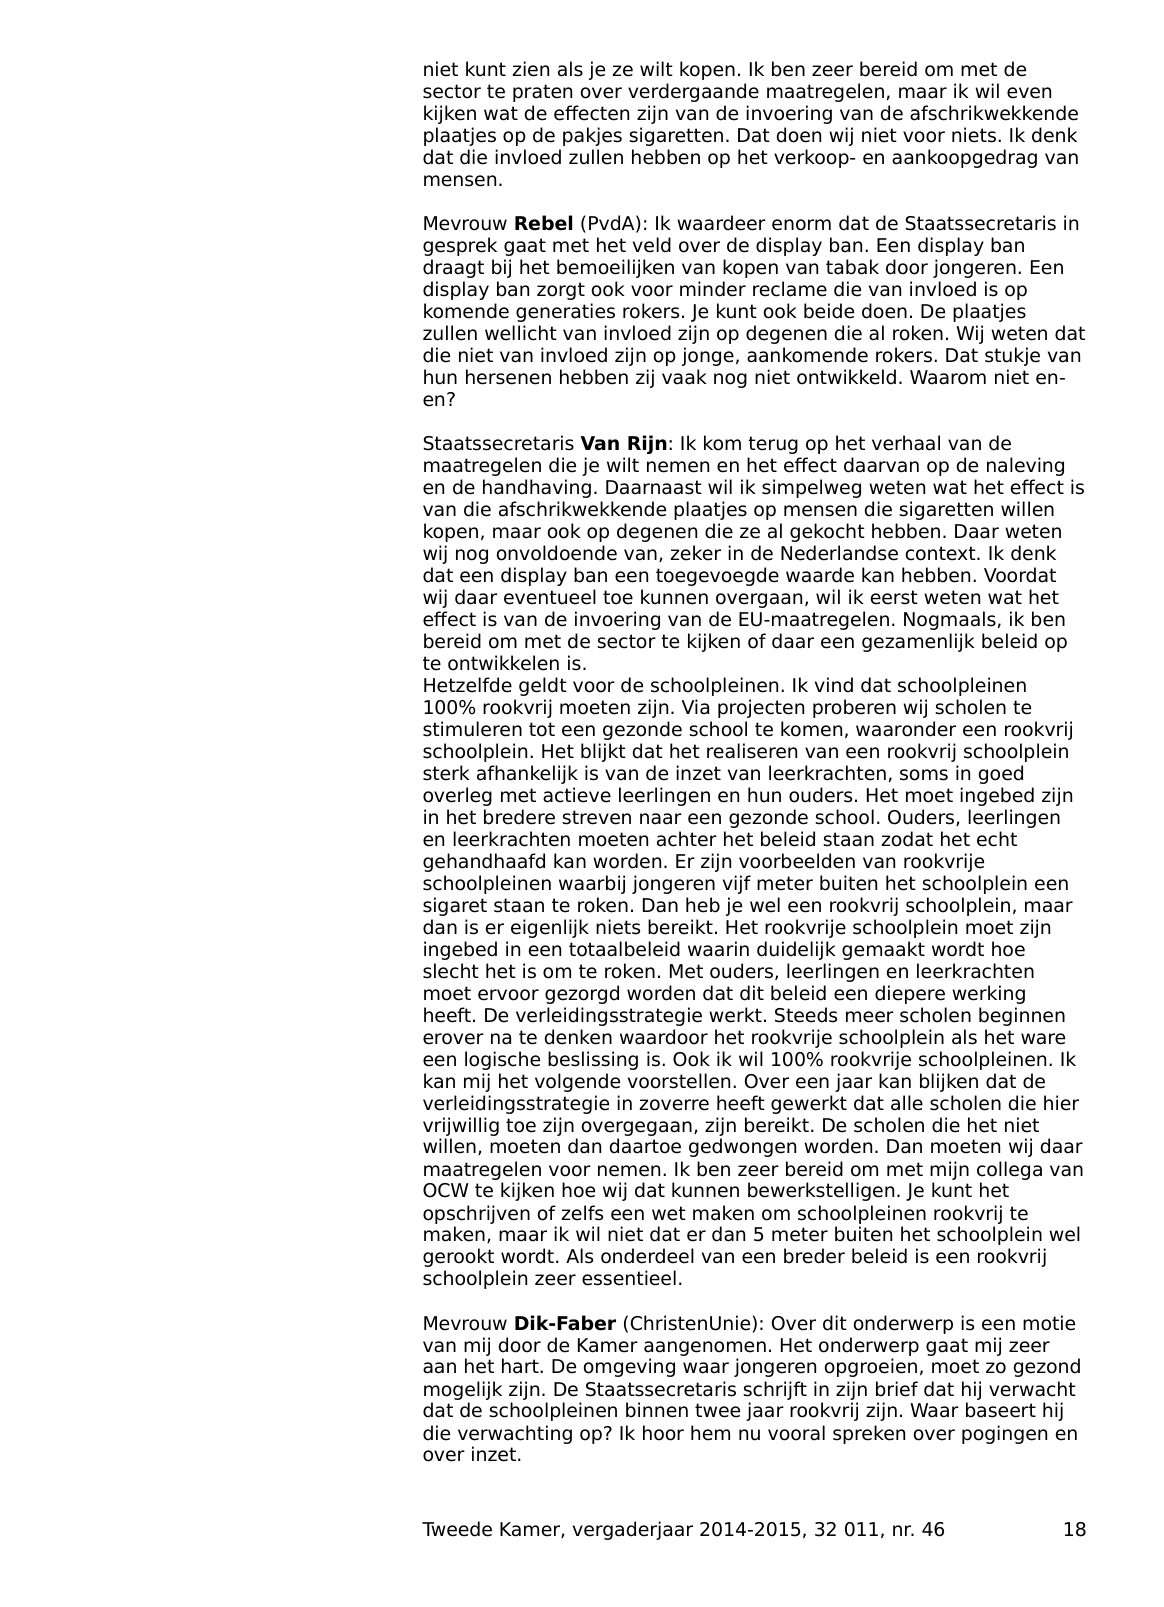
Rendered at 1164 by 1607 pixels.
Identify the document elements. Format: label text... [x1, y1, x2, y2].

text niet kunt zien als je ze wilt kopen. Ik ben zeer bereid om met de sector te praten over verdergaande maatregelen, maar ik wil even kijken wat de effecten zijn van de invoering van de afschrikwekkende plaatjes op de pakjes sigaretten. Dat doen wij niet voor niets. Ik denk dat die invloed zullen hebben op het verkoop- en aankoopgedrag van mensen. [422, 59, 1087, 191]
text Staatssecretaris Van Rijn: Ik kom terug op het verhaal van de maatregelen die je wilt nemen en het effect daarvan op de naleving en de handhaving. Daarnaast wil ik simpelweg weten wat het effect is van die afschrikwekkende plaatjes op mensen die sigaretten willen kopen, maar ook op degenen die ze al gekocht hebben. Daar weten wij nog onvoldoende van, zeker in de Nederlandse context. Ik denk dat een display ban een toegevoegde waarde kan hebben. Voordat wij daar eventueel toe kunnen overgaan, wil ik eerst weten wat het effect is van de invoering van de EU-maatregelen. Nogmaals, ik ben bereid om met de sector te kijken of daar een gezamenlijk beleid op te ontwikkelen is. [422, 433, 1087, 675]
text Mevrouw Dik-Faber (ChristenUnie): Over dit onderwerp is een motie van mij door de Kamer aangenomen. Het onderwerp gaat mij zeer aan het hart. De omgeving waar jongeren opgroeien, moet zo gezond mogelijk zijn. De Staatssecretaris schrijft in zijn brief dat hij verwacht dat de schoolpleinen binnen twee jaar rookvrij zijn. Waar baseert hij die verwachting op? Ik hoor hem nu vooral spreken over pogingen en over inzet. [422, 1312, 1087, 1466]
text Hetzelfde geldt voor de schoolpleinen. Ik vind dat schoolpleinen 100% rookvrij moeten zijn. Via projecten proberen wij scholen te stimuleren tot een gezonde school te komen, waaronder een rookvrij schoolplein. Het blijkt dat het realiseren van een rookvrij schoolplein sterk afhankelijk is van de inzet van leerkrachten, soms in goed overleg met actieve leerlingen en hun ouders. Het moet ingebed zijn in het bredere streven naar een gezonde school. Ouders, leerlingen en leerkrachten moeten achter het beleid staan zodat het echt gehandhaafd kan worden. Er zijn voorbeelden van rookvrije schoolpleinen waarbij jongeren vijf meter buiten het schoolplein een sigaret staan te roken. Dan heb je wel een rookvrij schoolplein, maar dan is er eigenlijk niets bereikt. Het rookvrije schoolplein moet zijn ingebed in een totaalbeleid waarin duidelijk gemaakt wordt hoe slecht het is om te roken. Met ouders, leerlingen en leerkrachten moet ervoor gezorgd worden dat dit beleid een diepere werking heeft. De verleidingsstrategie werkt. Steeds meer scholen beginnen erover na te denken waardoor het rookvrije schoolplein als het ware een logische beslissing is. Ook ik wil 100% rookvrije schoolpleinen. Ik kan mij het volgende voorstellen. Over een jaar kan blijken dat de verleidingsstrategie in zoverre heeft gewerkt dat alle scholen die hier vrijwillig toe zijn overgegaan, zijn bereikt. De scholen die het niet willen, moeten dan daartoe gedwongen worden. Dan moeten wij daar maatregelen voor nemen. Ik ben zeer bereid om met mijn collega van OCW te kijken hoe wij dat kunnen bewerkstelligen. Je kunt het opschrijven of zelfs een wet maken om schoolpleinen rookvrij te maken, maar ik wil niet dat er dan 5 meter buiten het schoolplein wel gerookt wordt. Als onderdeel van een breder beleid is een rookvrij schoolplein zeer essentieel. [422, 675, 1087, 1290]
text Mevrouw Rebel (PvdA): Ik waardeer enorm dat de Staatssecretaris in gesprek gaat met het veld over de display ban. Een display ban draagt bij het bemoeilijken van kopen van tabak door jongeren. Een display ban zorgt ook voor minder reclame die van invloed is op komende generaties rokers. Je kunt ook beide doen. De plaatjes zullen wellicht van invloed zijn op degenen die al roken. Wij weten dat die niet van invloed zijn op jonge, aankomende rokers. Dat stukje van hun hersenen hebben zij vaak nog niet ontwikkeld. Waarom niet en-en? [422, 213, 1087, 411]
